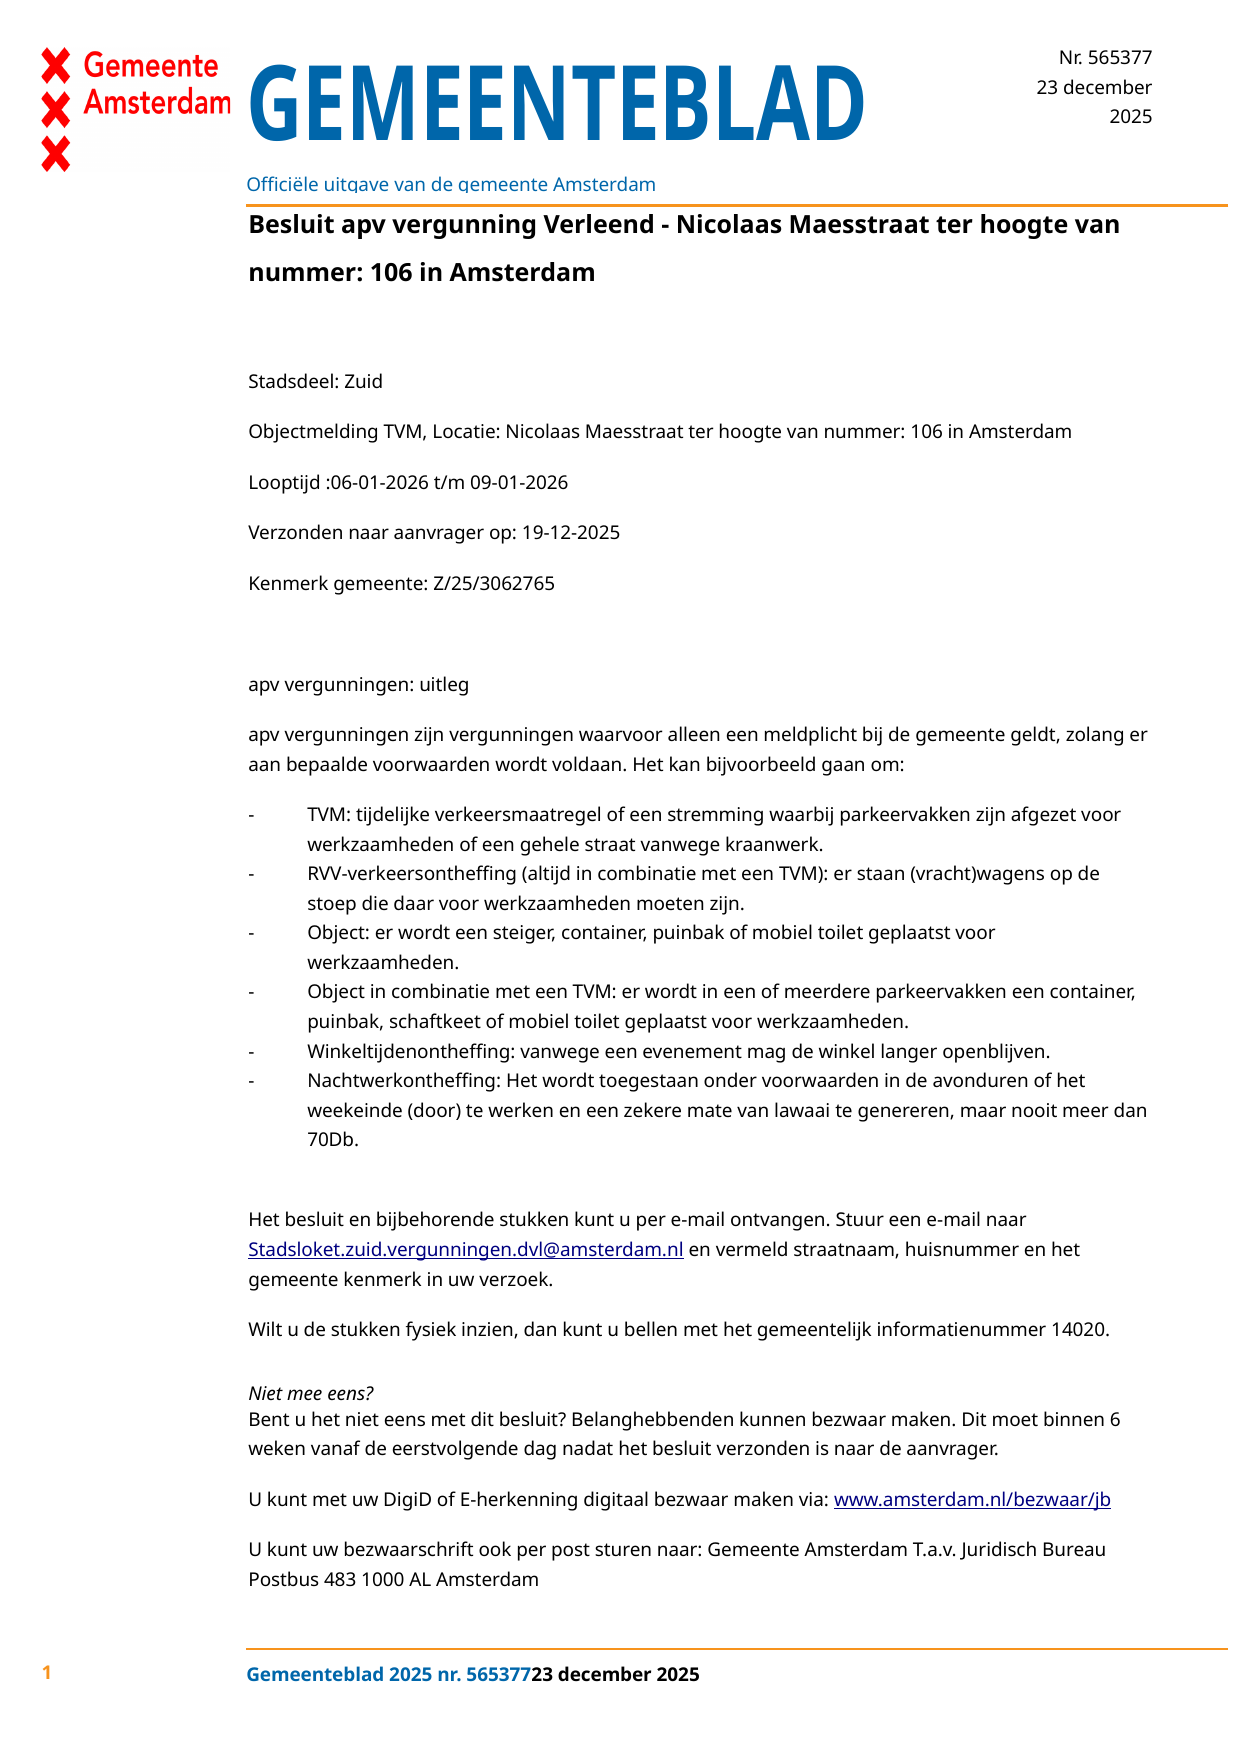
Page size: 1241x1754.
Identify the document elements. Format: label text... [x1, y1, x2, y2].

text apv vergunningen zijn vergunningen waarvoor alleen een meldplicht bij de gemeente geldt, zolang er aan bepaalde voorwaarden wordt voldaan. Het kan bijvoorbeeld gaan om: [248, 721, 1152, 777]
text apv vergunningen: uitleg [248, 671, 1152, 697]
list Object in combinatie met een TVM: er wordt in een of meerdere parkeervakken een container, puinbak, schaftkeet of mobiel toilet geplaatst voor werkzaamheden. [248, 979, 1152, 1034]
list Object: er wordt een steiger, container, puinbak of mobiel toilet geplaatst voor werkzaamheden. [248, 919, 1152, 975]
text Bent u het niet eens met dit besluit? Belanghebbenden kunnen bezwaar maken. Dit moet binnen 6 weken vanaf de eerstvolgende dag nadat het besluit verzonden is naar de aanvrager. [248, 1406, 1152, 1461]
picture [41, 47, 231, 172]
text U kunt met uw DigiD of E-herkenning digitaal bezwaar maken via: www.amsterdam.nl/bezwaar/jb [248, 1486, 1152, 1512]
text U kunt uw bezwaarschrift ook per post sturen naar: Gemeente Amsterdam T.a.v. Juridisch Bureau Postbus 483 1000 AL Amsterdam [248, 1536, 1152, 1592]
text Kenmerk gemeente: Z/25/3062765 [248, 570, 1152, 596]
text Wilt u de stukken fysiek inzien, dan kunt u bellen met het gemeentelijk informatienummer 14020. [248, 1316, 1152, 1342]
list Winkeltijdenontheffing: vanwege een evenement mag de winkel langer openblijven. [248, 1038, 1152, 1064]
text Het besluit en bijbehorende stukken kunt u per e-mail ontvangen. Stuur een e-mail naar Stadsloket.zuid.vergunningen.dvl@amsterdam.nl en vermeld straatnaam, huisnummer en het gemeente kenmerk in uw verzoek. [248, 1207, 1152, 1292]
text Niet mee eens? [248, 1380, 1152, 1406]
list TVM: tijdelijke verkeersmaatregel of een stremming waarbij parkeervakken zijn afgezet voor werkzaamheden of een gehele straat vanwege kraanwerk. [248, 801, 1152, 857]
text Looptijd :06-01-2026 t/m 09-01-2026 [248, 469, 1152, 495]
list Nachtwerkontheffing: Het wordt toegestaan onder voorwaarden in de avonduren of het weekeinde (door) te werken en een zekere mate van lawaai te genereren, maar nooit meer dan 70Db. [248, 1067, 1152, 1152]
list RVV-verkeersontheffing (altijd in combinatie met een TVM): er staan (vracht)wagens op de stoep die daar voor werkzaamheden moeten zijn. [248, 860, 1152, 916]
text Stadsdeel: Zuid [248, 368, 1152, 394]
text Objectmelding TVM, Locatie: Nicolaas Maesstraat ter hoogte van nummer: 106 in Amsterdam [248, 419, 1152, 444]
text Verzonden naar aanvrager op: 19-12-2025 [248, 519, 1152, 545]
text Besluit apv vergunning Verleend - Nicolaas Maesstraat ter hoogte van nummer: 106 in Amsterdam [248, 207, 1152, 288]
